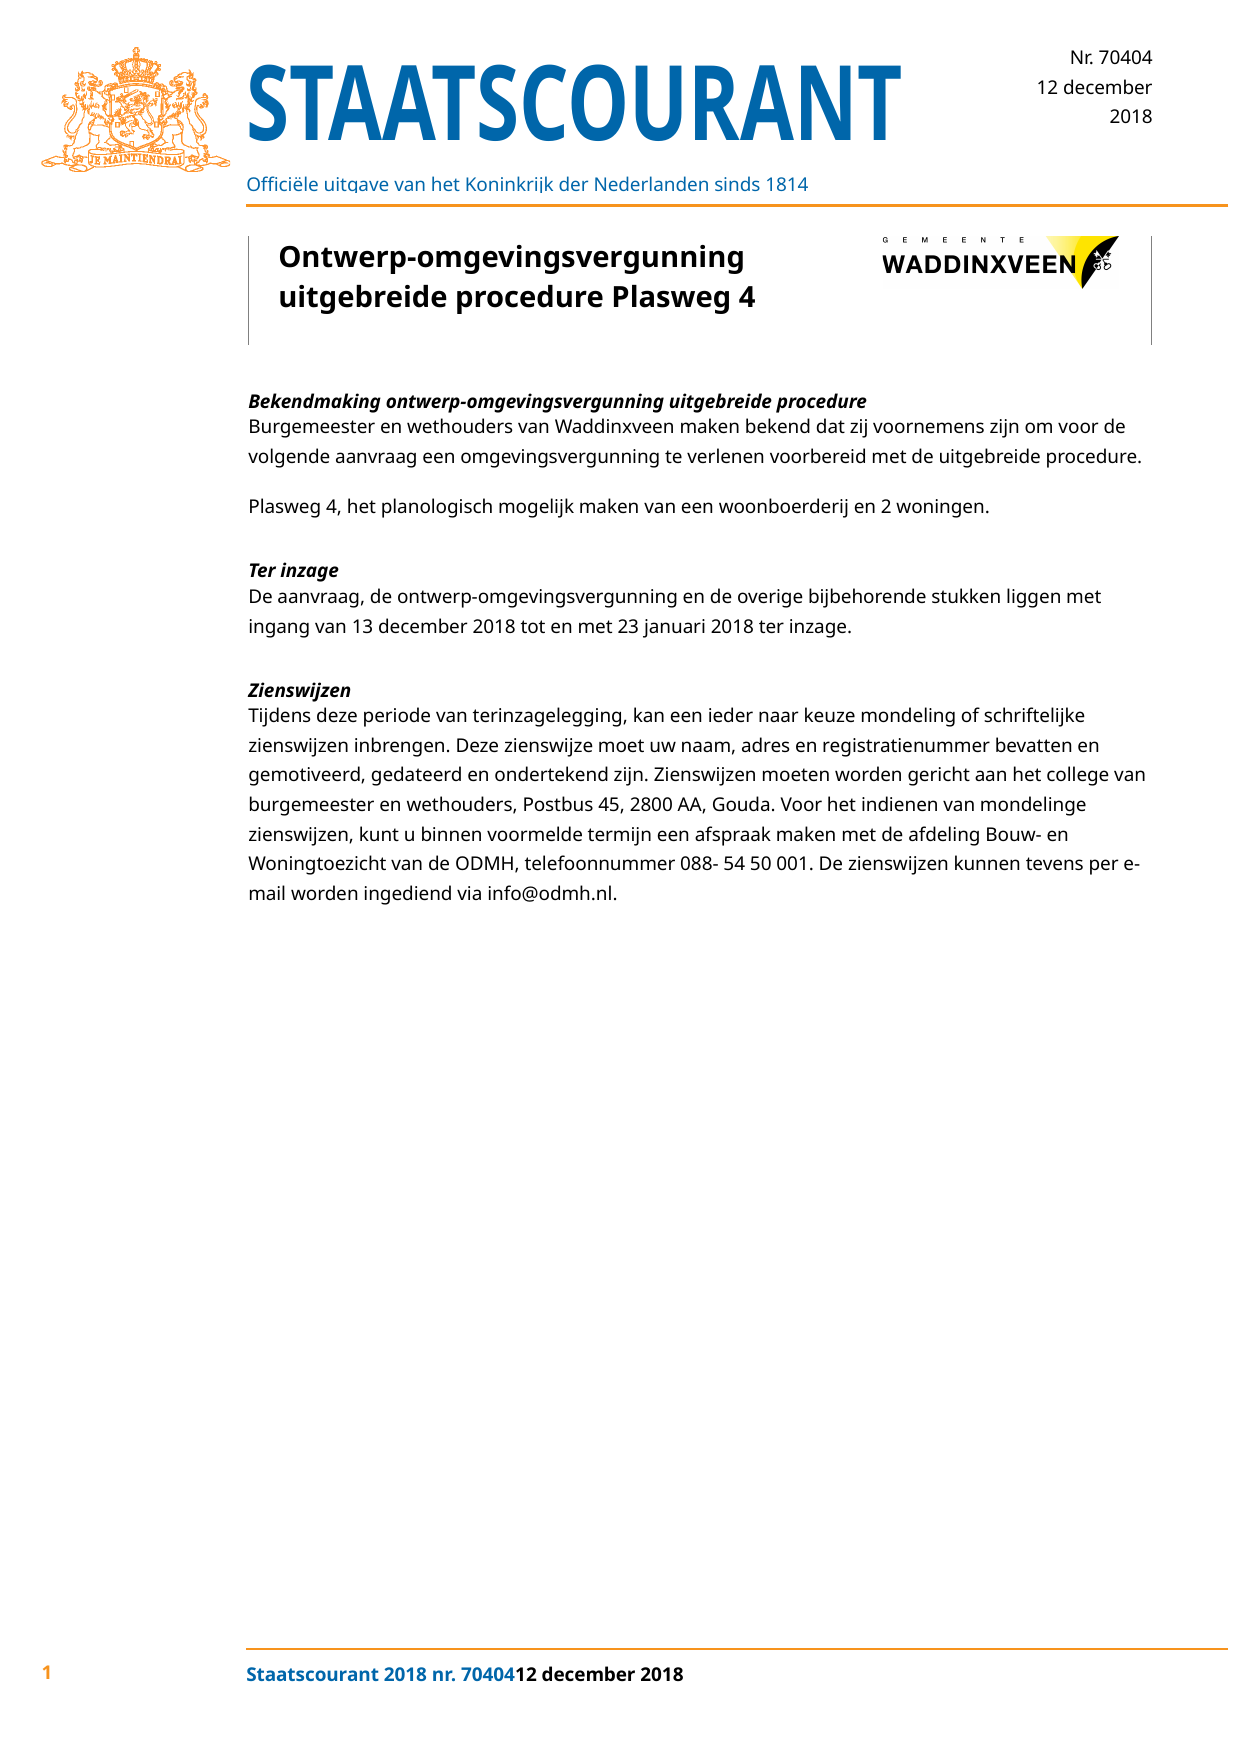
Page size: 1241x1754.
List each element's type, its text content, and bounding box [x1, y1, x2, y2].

text De aanvraag, de ontwerp-omgevingsvergunning en de overige bijbehorende stukken liggen met ingang van 13 december 2018 tot en met 23 januari 2018 ter inzage. [248, 583, 1152, 638]
text Bekendmaking ontwerp-omgevingsvergunning uitgebreide procedure [248, 388, 1152, 413]
text Burgemeester en wethouders van Waddinxveen maken bekend dat zij voornemens zijn om voor de volgende aanvraag een omgevingsvergunning te verlenen voorbereid met de uitgebreide procedure. [248, 413, 1152, 469]
text Zienswijzen [248, 677, 1152, 702]
picture [882, 236, 1119, 289]
text Tijdens deze periode van terinzagelegging, kan een ieder naar keuze mondeling of schriftelijke zienswijzen inbrengen. Deze zienswijze moet uw naam, adres en registratienummer bevatten en gemotiveerd, gedateerd en ondertekend zijn. Zienswijzen moeten worden gericht aan het college van burgemeester en wethouders, Postbus 45, 2800 AA, Gouda. Voor het indienen van mondelinge zienswijzen, kunt u binnen voormelde termijn een afspraak maken met de afdeling Bouw- en Woningtoezicht van de ODMH, telefoonnummer 088- 54 50 001. De zienswijzen kunnen tevens per e-mail worden ingediend via info@odmh.nl. [248, 702, 1152, 906]
table_header [850, 236, 1151, 345]
text Plasweg 4, het planologisch mogelijk maken van een woonboerderij en 2 woningen. [248, 493, 1152, 519]
picture [41, 47, 231, 172]
text Ter inzage [248, 557, 1152, 583]
table_header Ontwerp-omgevingsvergunning uitgebreide procedure Plasweg 4 [249, 236, 850, 345]
